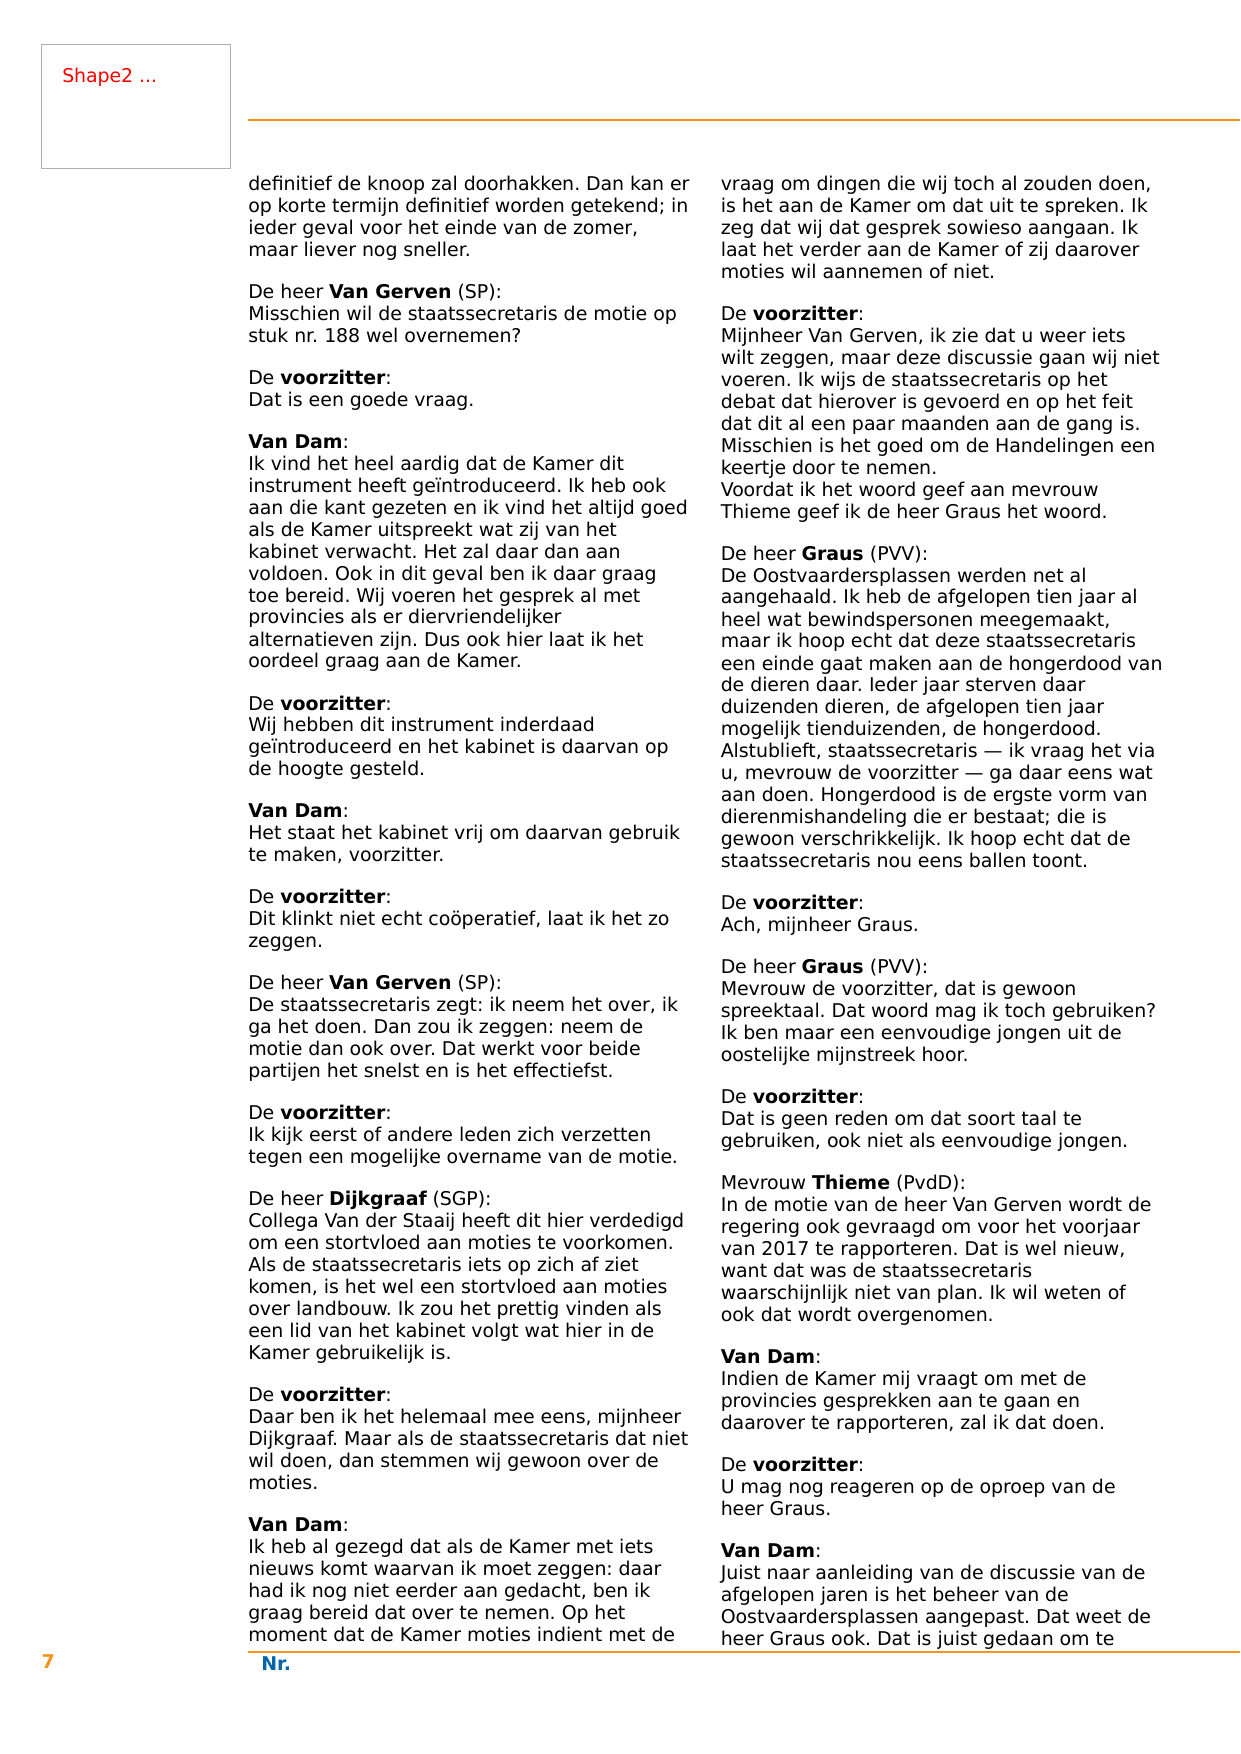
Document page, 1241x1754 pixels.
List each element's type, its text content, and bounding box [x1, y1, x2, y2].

text De staatssecretaris zegt: ik neem het over, ik ga het doen. Dan zou ik zeggen: neem de motie dan ook over. Dat werkt voor beide partijen het snelst en is het effectiefst. [248, 994, 691, 1082]
text Dat is een goede vraag. [248, 389, 691, 411]
text De voorzitter: [721, 1454, 1163, 1476]
text De voorzitter: [248, 886, 691, 908]
text De heer Van Gerven (SP): [248, 972, 691, 994]
text Collega Van der Staaij heeft dit hier verdedigd om een stortvloed aan moties te voorkomen. Als de staatssecretaris iets op zich af ziet komen, is het wel een stortvloed aan moties over landbouw. Ik zou het prettig vinden als een lid van het kabinet volgt wat hier in de Kamer gebruikelijk is. [248, 1210, 691, 1364]
text Dit klinkt niet echt coöperatief, laat ik het zo zeggen. [248, 908, 691, 952]
text De voorzitter: [248, 692, 691, 714]
text De voorzitter: [721, 892, 1163, 914]
text Mevrouw de voorzitter, dat is gewoon spreektaal. Dat woord mag ik toch gebruiken? Ik ben maar een eenvoudige jongen uit de oostelijke mijnstreek hoor. [721, 978, 1163, 1066]
text De voorzitter: [248, 1384, 691, 1406]
text De heer Dijkgraaf (SGP): [248, 1188, 691, 1210]
text De voorzitter: [248, 1102, 691, 1124]
text definitief de knoop zal doorhakken. Dan kan er op korte termijn definitief worden getekend; in ieder geval voor het einde van de zomer, maar liever nog sneller. [248, 173, 691, 261]
text Van Dam: [248, 431, 691, 453]
text De voorzitter: [721, 303, 1163, 325]
text De heer Graus (PVV): [721, 542, 1163, 564]
text Dat is geen reden om dat soort taal te gebruiken, ook niet als eenvoudige jongen. [721, 1108, 1163, 1152]
text Ach, mijnheer Graus. [721, 914, 1163, 936]
text De Oostvaardersplassen werden net al aangehaald. Ik heb de afgelopen tien jaar al heel wat bewindspersonen meegemaakt, maar ik hoop echt dat deze staatssecretaris een einde gaat maken aan de hongerdood van de dieren daar. Ieder jaar sterven daar duizenden dieren, de afgelopen tien jaar mogelijk tienduizenden, de hongerdood. Alstublieft, staatssecretaris — ik vraag het via u, mevrouw de voorzitter — ga daar eens wat aan doen. Hongerdood is de ergste vorm van dierenmishandeling die er bestaat; die is gewoon verschrikkelijk. Ik hoop echt dat de staatssecretaris nou eens ballen toont. [721, 564, 1163, 872]
text Ik kijk eerst of andere leden zich verzetten tegen een mogelijke overname van de motie. [248, 1124, 691, 1168]
text Ik vind het heel aardig dat de Kamer dit instrument heeft geïntroduceerd. Ik heb ook aan die kant gezeten en ik vind het altijd goed als de Kamer uitspreekt wat zij van het kabinet verwacht. Het zal daar dan aan voldoen. Ook in dit geval ben ik daar graag toe bereid. Wij voeren het gesprek al met provincies als er diervriendelijker alternatieven zijn. Dus ook hier laat ik het oordeel graag aan de Kamer. [248, 453, 691, 672]
text Van Dam: [248, 1514, 691, 1536]
text Van Dam: [721, 1540, 1163, 1562]
text Van Dam: [248, 800, 691, 822]
text Mijnheer Van Gerven, ik zie dat u weer iets wilt zeggen, maar deze discussie gaan wij niet voeren. Ik wijs de staatssecretaris op het debat dat hierover is gevoerd en op het feit dat dit al een paar maanden aan de gang is. Misschien is het goed om de Handelingen een keertje door te nemen. [721, 325, 1163, 478]
text Het staat het kabinet vrij om daarvan gebruik te maken, voorzitter. [248, 822, 691, 866]
text De heer Van Gerven (SP): [248, 281, 691, 303]
text Misschien wil de staatssecretaris de motie op stuk nr. 188 wel overnemen? [248, 303, 691, 347]
text U mag nog reageren op de oproep van de heer Graus. [721, 1476, 1163, 1520]
text vraag om dingen die wij toch al zouden doen, is het aan de Kamer om dat uit te spreken. Ik zeg dat wij dat gesprek sowieso aangaan. Ik laat het verder aan de Kamer of zij daarover moties wil aannemen of niet. [721, 173, 1163, 283]
text Voordat ik het woord geef aan mevrouw Thieme geef ik de heer Graus het woord. [721, 478, 1163, 522]
text In de motie van de heer Van Gerven wordt de regering ook gevraagd om voor het voorjaar van 2017 te rapporteren. Dat is wel nieuw, want dat was de staatssecretaris waarschijnlijk niet van plan. Ik wil weten of ook dat wordt overgenomen. [721, 1194, 1163, 1326]
text Mevrouw Thieme (PvdD): [721, 1172, 1163, 1194]
text Ik heb al gezegd dat als de Kamer met iets nieuws komt waarvan ik moet zeggen: daar had ik nog niet eerder aan gedacht, ben ik graag bereid dat over te nemen. Op het moment dat de Kamer moties indient met de [248, 1536, 691, 1646]
text Daar ben ik het helemaal mee eens, mijnheer Dijkgraaf. Maar als de staatssecretaris dat niet wil doen, dan stemmen wij gewoon over de moties. [248, 1406, 691, 1494]
text Juist naar aanleiding van de discussie van de afgelopen jaren is het beheer van de Oostvaardersplassen aangepast. Dat weet de heer Graus ook. Dat is juist gedaan om te [721, 1562, 1163, 1649]
text De voorzitter: [721, 1086, 1163, 1108]
text Van Dam: [721, 1346, 1163, 1368]
text De voorzitter: [248, 367, 691, 389]
text Indien de Kamer mij vraagt om met de provincies gesprekken aan te gaan en daarover te rapporteren, zal ik dat doen. [721, 1368, 1163, 1434]
text De heer Graus (PVV): [721, 956, 1163, 978]
text Wij hebben dit instrument inderdaad geïntroduceerd en het kabinet is daarvan op de hoogte gesteld. [248, 714, 691, 780]
